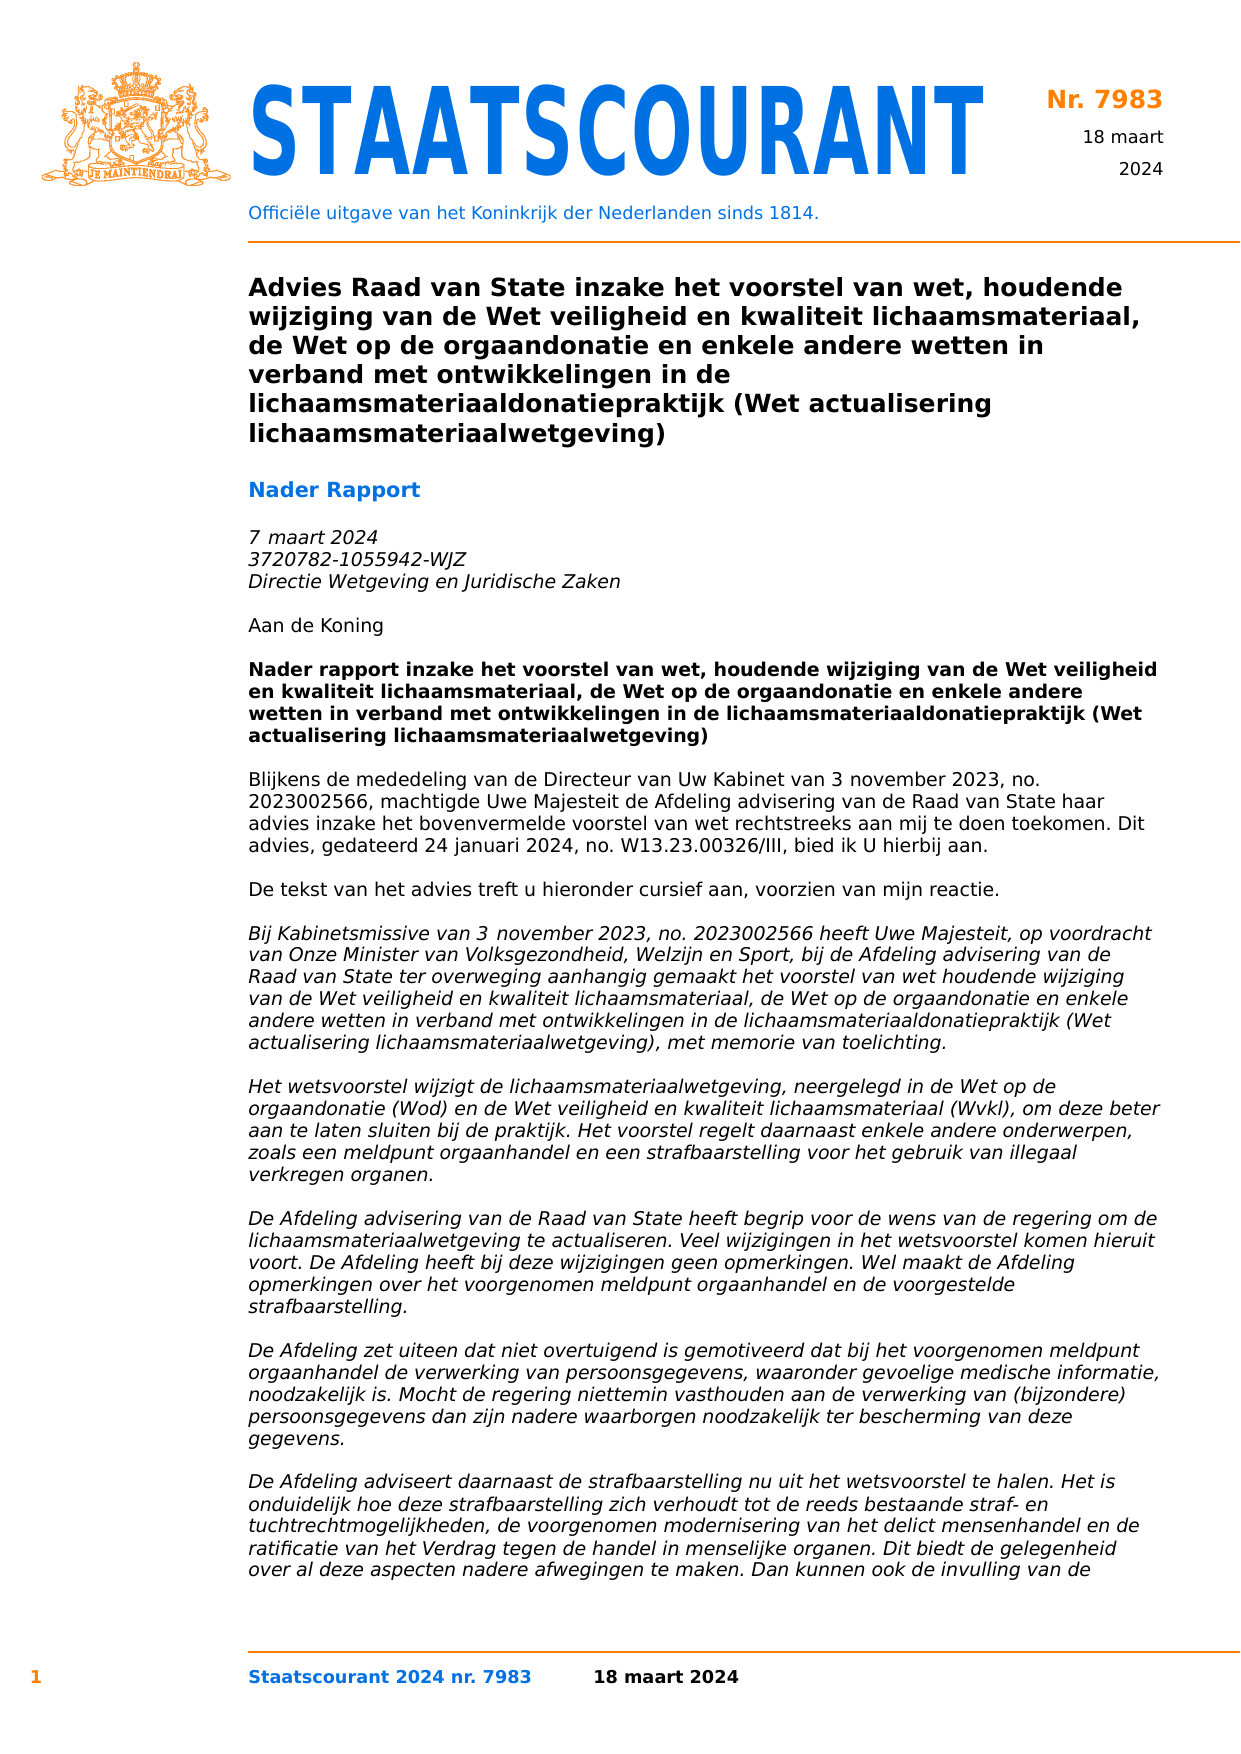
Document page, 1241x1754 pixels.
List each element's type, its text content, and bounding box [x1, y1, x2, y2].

text 7 maart 2024 [248, 527, 1163, 549]
table_header STAATSCOURANT [248, 62, 998, 203]
text Aan de Koning [248, 615, 1163, 637]
table_cell Officiële uitgave van het Koninkrijk der Nederlanden sinds 1814. [248, 203, 1240, 241]
text De Afdeling zet uiteen dat niet overtuigend is gemotiveerd dat bij het voorgenomen meldpunt orgaanhandel de verwerking van persoonsgegevens, waaronder gevoelige medische informatie, noodzakelijk is. Mocht de regering niettemin vasthouden aan de verwerking van (bijzondere) persoonsgegevens dan zijn nadere waarborgen noodzakelijk ter bescherming van deze gegevens. [248, 1340, 1163, 1449]
text Directie Wetgeving en Juridische Zaken [248, 571, 1163, 593]
subtitle Nader Rapport [248, 478, 1163, 502]
table_cell 18 maart [998, 121, 1240, 153]
text Het wetsvoorstel wijzigt de lichaamsmateriaalwetgeving, neergelegd in de Wet op de orgaandonatie (Wod) en de Wet veiligheid en kwaliteit lichaamsmateriaal (Wvkl), om deze beter aan te laten sluiten bij de praktijk. Het voorstel regelt daarnaast enkele andere onderwerpen, zoals een meldpunt orgaanhandel en een strafbaarstelling voor het gebruik van illegaal verkregen organen. [248, 1076, 1163, 1186]
text 3720782-1055942-WJZ [248, 549, 1163, 571]
table_header [25, 62, 248, 241]
text Bij Kabinetsmissive van 3 november 2023, no. 2023002566 heeft Uwe Majesteit, op voordracht van Onze Minister van Volksgezondheid, Welzijn en Sport, bij de Afdeling advisering van de Raad van State ter overweging aanhangig gemaakt het voorstel van wet houdende wijziging van de Wet veiligheid en kwaliteit lichaamsmateriaal, de Wet op de orgaandonatie en enkele andere wetten in verband met ontwikkelingen in de lichaamsmateriaaldonatiepraktijk (Wet actualisering lichaamsmateriaalwetgeving), met memorie van toelichting. [248, 922, 1163, 1054]
table_cell 2024 [998, 153, 1240, 203]
text De Afdeling adviseert daarnaast de strafbaarstelling nu uit het wetsvoorstel te halen. Het is onduidelijk hoe deze strafbaarstelling zich verhoudt tot de reeds bestaande straf- en tuchtrechtmogelijkheden, de voorgenomen modernisering van het delict mensenhandel en de ratificatie van het Verdrag tegen de handel in menselijke organen. Dit biedt de gelegenheid over al deze aspecten nadere afwegingen te maken. Dan kunnen ook de invulling van de [248, 1471, 1163, 1581]
subtitle Advies Raad van State inzake het voorstel van wet, houdende wijziging van de Wet veiligheid en kwaliteit lichaamsmateriaal, de Wet op de orgaandonatie en enkele andere wetten in verband met ontwikkelingen in de lichaamsmateriaaldonatiepraktijk (Wet actualisering lichaamsmateriaalwetgeving) [248, 273, 1163, 448]
text Nader rapport inzake het voorstel van wet, houdende wijziging van de Wet veiligheid en kwaliteit lichaamsmateriaal, de Wet op de orgaandonatie en enkele andere wetten in verband met ontwikkelingen in de lichaamsmateriaaldonatiepraktijk (Wet actualisering lichaamsmateriaalwetgeving) [248, 659, 1163, 747]
text Blijkens de mededeling van de Directeur van Uw Kabinet van 3 november 2023, no. 2023002566, machtigde Uwe Majesteit de Afdeling advisering van de Raad van State haar advies inzake het bovenvermelde voorstel van wet rechtstreeks aan mij te doen toekomen. Dit advies, gedateerd 24 januari 2024, no. W13.23.00326/III, bied ik U hierbij aan. [248, 769, 1163, 857]
picture [41, 62, 231, 186]
table_header Nr. 7983 [998, 62, 1240, 121]
text De Afdeling advisering van de Raad van State heeft begrip voor de wens van de regering om de lichaamsmateriaalwetgeving te actualiseren. Veel wijzigingen in het wetsvoorstel komen hieruit voort. De Afdeling heeft bij deze wijzigingen geen opmerkingen. Wel maakt de Afdeling opmerkingen over het voorgenomen meldpunt orgaanhandel en de voorgestelde strafbaarstelling. [248, 1208, 1163, 1318]
text De tekst van het advies treft u hieronder cursief aan, voorzien van mijn reactie. [248, 878, 1163, 901]
